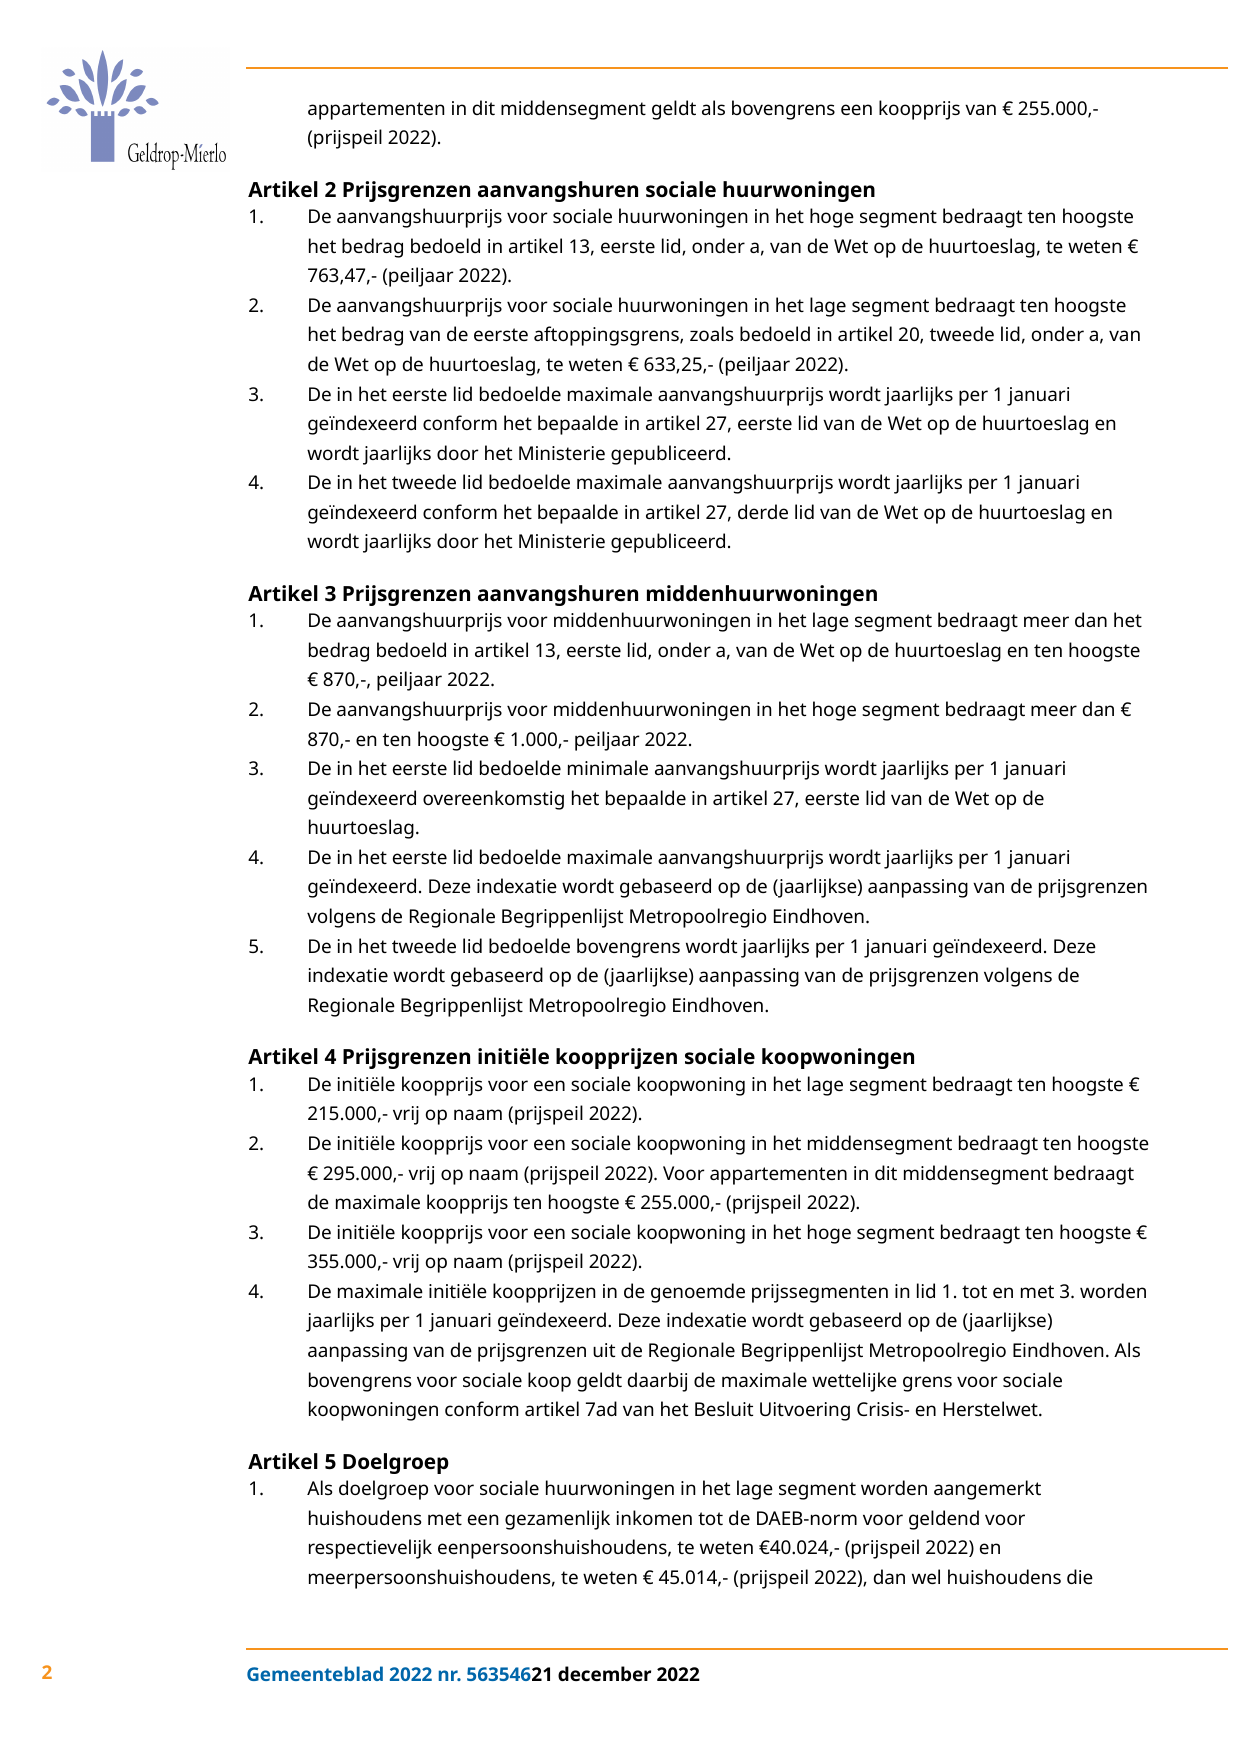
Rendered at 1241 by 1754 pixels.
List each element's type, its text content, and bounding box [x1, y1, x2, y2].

list De in het tweede lid bedoelde maximale aanvangshuurprijs wordt jaarlijks per 1 januari geïndexeerd conform het bepaalde in artikel 27, derde lid van de Wet op de huurtoeslag en wordt jaarlijks door het Ministerie gepubliceerd. [248, 469, 1152, 554]
text Artikel 5 Doelgroep [248, 1447, 1152, 1475]
list De in het eerste lid bedoelde minimale aanvangshuurprijs wordt jaarlijks per 1 januari geïndexeerd overeenkomstig het bepaalde in artikel 27, eerste lid van de Wet op de huurtoeslag. [248, 755, 1152, 840]
list De aanvangshuurprijs voor sociale huurwoningen in het hoge segment bedraagt ten hoogste het bedrag bedoeld in artikel 13, eerste lid, onder a, van de Wet op de huurtoeslag, te weten € 763,47,- (peiljaar 2022). [248, 203, 1152, 288]
list appartementen in dit middensegment geldt als bovengrens een koopprijs van € 255.000,- (prijspeil 2022). [248, 95, 1152, 150]
list De aanvangshuurprijs voor sociale huurwoningen in het lage segment bedraagt ten hoogste het bedrag van de eerste aftoppingsgrens, zoals bedoeld in artikel 20, tweede lid, onder a, van de Wet op de huurtoeslag, te weten € 633,25,- (peiljaar 2022). [248, 292, 1152, 377]
text Artikel 2 Prijsgrenzen aanvangshuren sociale huurwoningen [248, 175, 1152, 203]
list De in het tweede lid bedoelde bovengrens wordt jaarlijks per 1 januari geïndexeerd. Deze indexatie wordt gebaseerd op de (jaarlijkse) aanpassing van de prijsgrenzen volgens de Regionale Begrippenlijst Metropoolregio Eindhoven. [248, 933, 1152, 1018]
list De initiële koopprijs voor een sociale koopwoning in het hoge segment bedraagt ten hoogste € 355.000,- vrij op naam (prijspeil 2022). [248, 1219, 1152, 1274]
list De initiële koopprijs voor een sociale koopwoning in het middensegment bedraagt ten hoogste € 295.000,- vrij op naam (prijspeil 2022). Voor appartementen in dit middensegment bedraagt de maximale koopprijs ten hoogste € 255.000,- (prijspeil 2022). [248, 1130, 1152, 1215]
text Artikel 4 Prijsgrenzen initiële koopprijzen sociale koopwoningen [248, 1042, 1152, 1071]
text Artikel 3 Prijsgrenzen aanvangshuren middenhuurwoningen [248, 579, 1152, 607]
list De initiële koopprijs voor een sociale koopwoning in het lage segment bedraagt ten hoogste € 215.000,- vrij op naam (prijspeil 2022). [248, 1071, 1152, 1126]
list De aanvangshuurprijs voor middenhuurwoningen in het lage segment bedraagt meer dan het bedrag bedoeld in artikel 13, eerste lid, onder a, van de Wet op de huurtoeslag en ten hoogste € 870,-, peiljaar 2022. [248, 607, 1152, 692]
list De maximale initiële koopprijzen in de genoemde prijssegmenten in lid 1. tot en met 3. worden jaarlijks per 1 januari geïndexeerd. Deze indexatie wordt gebaseerd op de (jaarlijkse) aanpassing van de prijsgrenzen uit de Regionale Begrippenlijst Metropoolregio Eindhoven. Als bovengrens voor sociale koop geldt daarbij de maximale wettelijke grens voor sociale koopwoningen conform artikel 7ad van het Besluit Uitvoering Crisis- en Herstelwet. [248, 1278, 1152, 1422]
list De in het eerste lid bedoelde maximale aanvangshuurprijs wordt jaarlijks per 1 januari geïndexeerd. Deze indexatie wordt gebaseerd op de (jaarlijkse) aanpassing van de prijsgrenzen volgens de Regionale Begrippenlijst Metropoolregio Eindhoven. [248, 844, 1152, 929]
list Als doelgroep voor sociale huurwoningen in het lage segment worden aangemerkt huishoudens met een gezamenlijk inkomen tot de DAEB-norm voor geldend voor respectievelijk eenpersoonshuishoudens, te weten €40.024,- (prijspeil 2022) en meerpersoonshuishoudens, te weten € 45.014,- (prijspeil 2022), dan wel huishoudens die [248, 1475, 1152, 1590]
picture [41, 47, 231, 172]
list De in het eerste lid bedoelde maximale aanvangshuurprijs wordt jaarlijks per 1 januari geïndexeerd conform het bepaalde in artikel 27, eerste lid van de Wet op de huurtoeslag en wordt jaarlijks door het Ministerie gepubliceerd. [248, 381, 1152, 466]
list De aanvangshuurprijs voor middenhuurwoningen in het hoge segment bedraagt meer dan € 870,- en ten hoogste € 1.000,- peiljaar 2022. [248, 696, 1152, 752]
